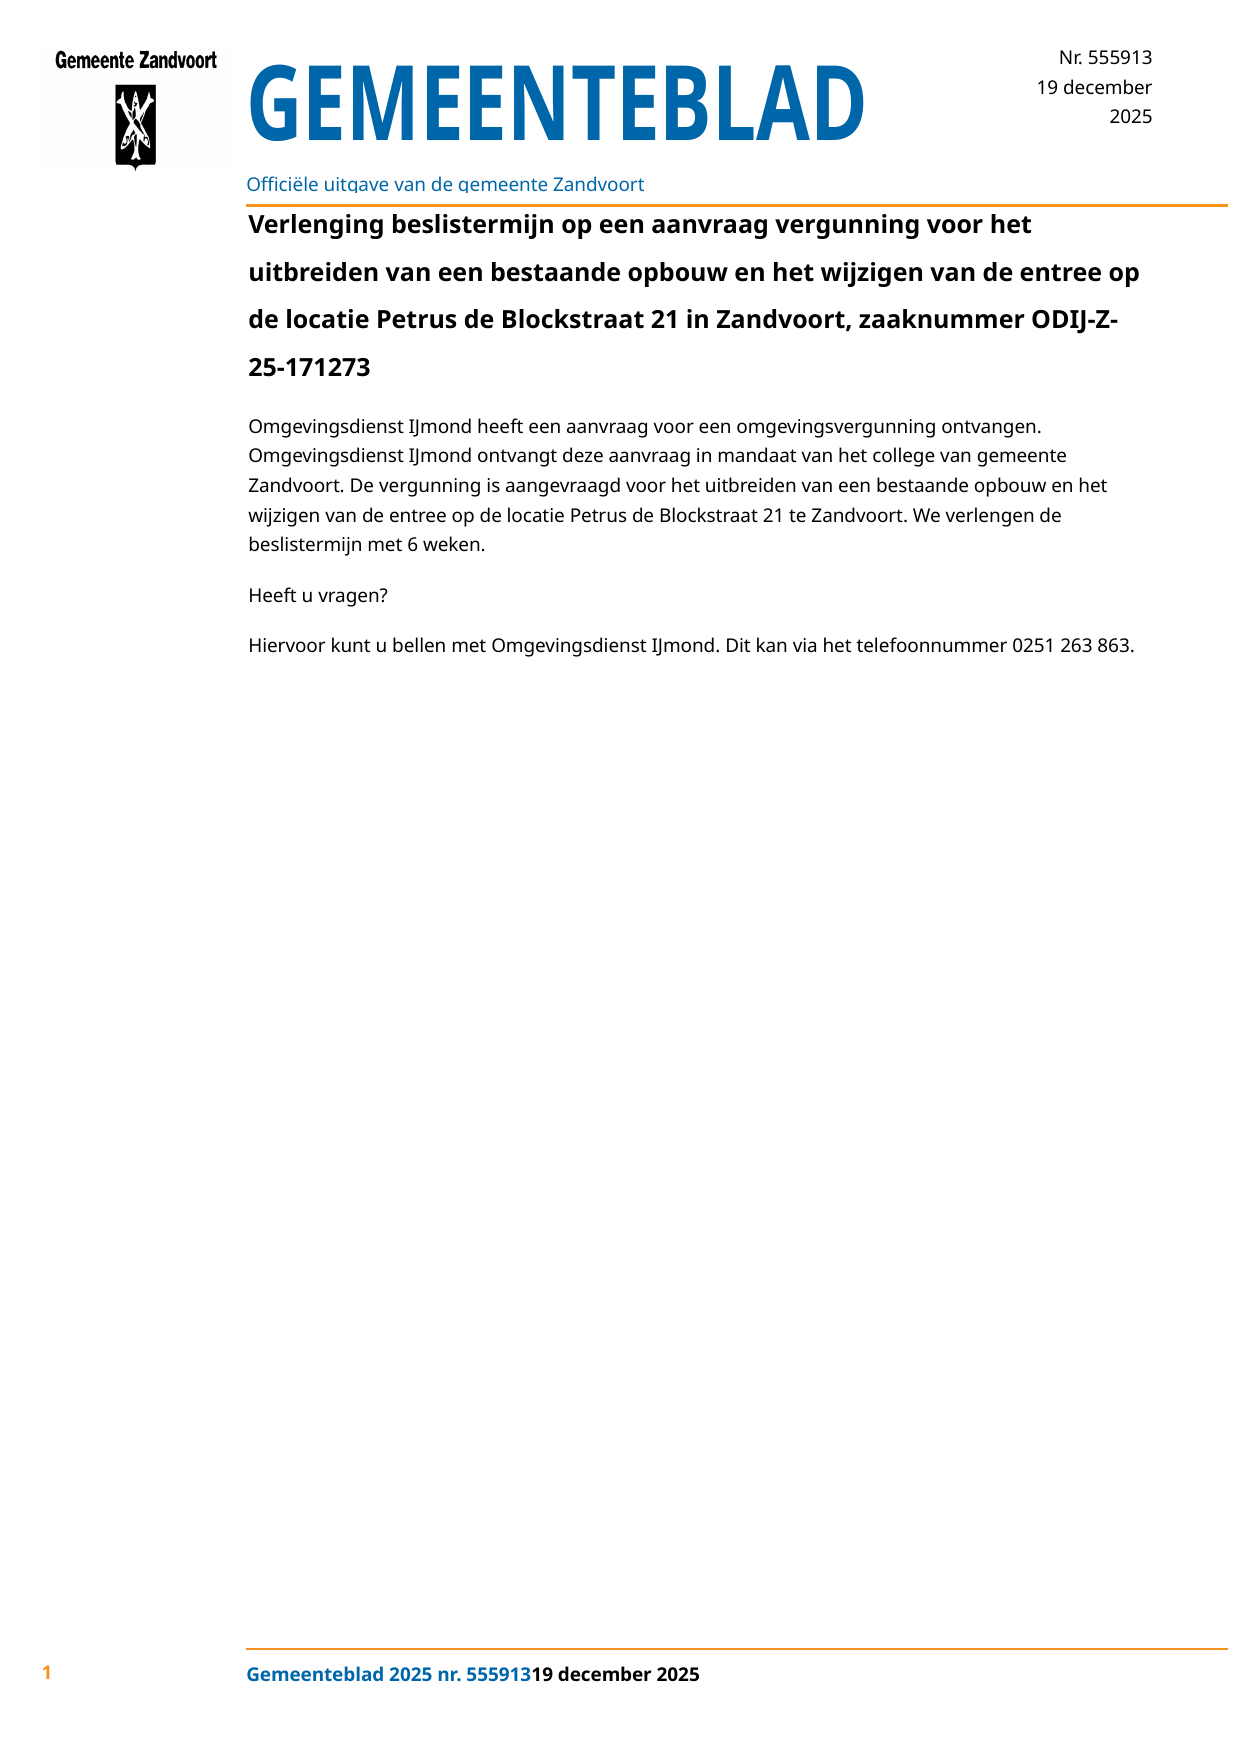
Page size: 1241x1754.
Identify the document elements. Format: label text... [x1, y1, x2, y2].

text Omgevingsdienst IJmond heeft een aanvraag voor een omgevingsvergunning ontvangen. Omgevingsdienst IJmond ontvangt deze aanvraag in mandaat van het college van gemeente Zandvoort. De vergunning is aangevraagd voor het uitbreiden van een bestaande opbouw en het wijzigen van de entree op de locatie Petrus de Blockstraat 21 te Zandvoort. We verlengen de beslistermijn met 6 weken. [248, 413, 1152, 557]
text Hiervoor kunt u bellen met Omgevingsdienst IJmond. Dit kan via het telefoonnummer 0251 263 863. [248, 632, 1152, 658]
text Verlenging beslistermijn op een aanvraag vergunning voor het uitbreiden van een bestaande opbouw en het wijzigen van de entree op de locatie Petrus de Blockstraat 21 in Zandvoort, zaaknummer ODIJ-Z-25-171273 [248, 207, 1152, 384]
picture [41, 47, 231, 172]
text Heeft u vragen? [248, 582, 1152, 608]
